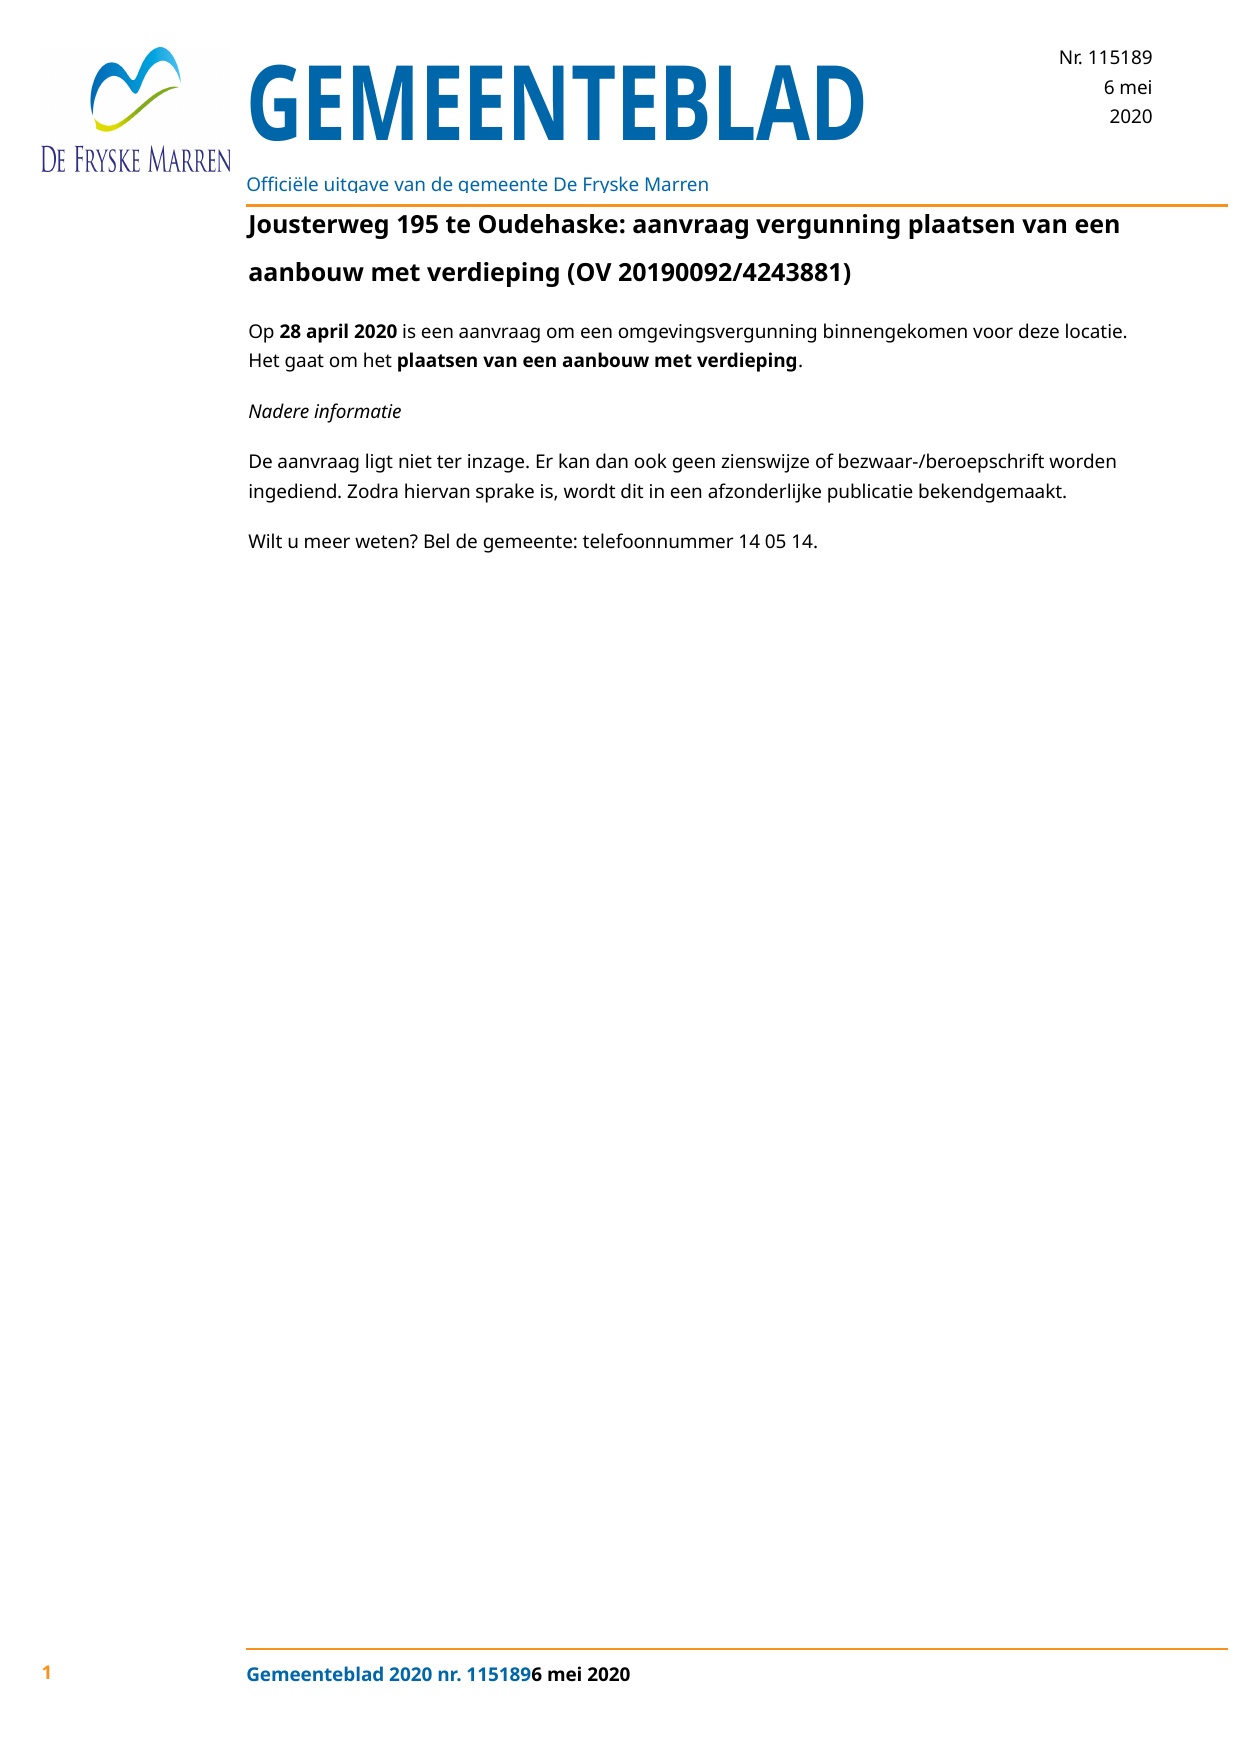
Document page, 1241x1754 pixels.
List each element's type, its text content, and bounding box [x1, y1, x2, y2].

text Nadere informatie [248, 398, 1152, 424]
text Op 28 april 2020 is een aanvraag om een omgevingsvergunning binnengekomen voor deze locatie. Het gaat om het plaatsen van een aanbouw met verdieping. [248, 318, 1152, 373]
picture [41, 47, 231, 172]
text Wilt u meer weten? Bel de gemeente: telefoonnummer 14 05 14. [248, 528, 1152, 554]
text De aanvraag ligt niet ter inzage. Er kan dan ook geen zienswijze of bezwaar-/beroepschrift worden ingediend. Zodra hiervan sprake is, wordt dit in een afzonderlijke publicatie bekendgemaakt. [248, 448, 1152, 504]
text Jousterweg 195 te Oudehaske: aanvraag vergunning plaatsen van een aanbouw met verdieping (OV 20190092/4243881) [248, 207, 1152, 288]
